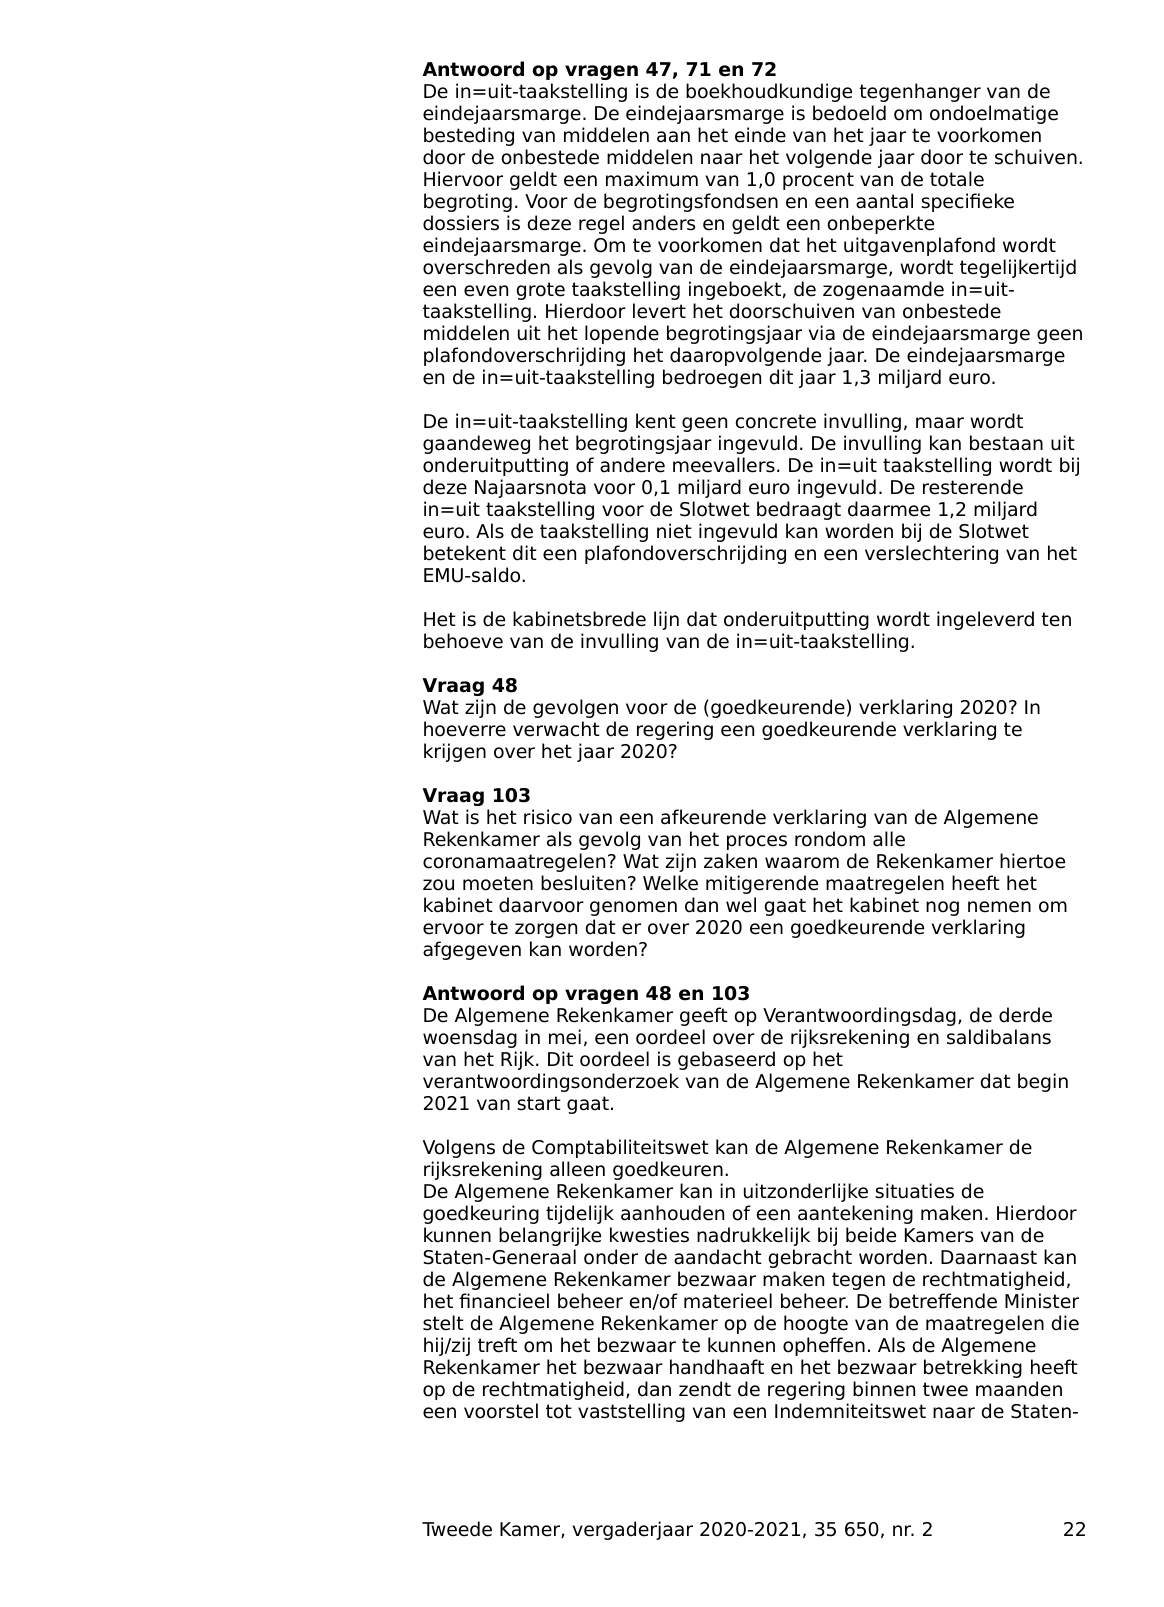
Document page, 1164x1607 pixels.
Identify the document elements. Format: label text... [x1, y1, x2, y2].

text Vraag 48 [422, 675, 1087, 697]
text Antwoord op vragen 47, 71 en 72 [422, 59, 1087, 81]
text Vraag 103 [422, 785, 1087, 807]
text De Algemene Rekenkamer kan in uitzonderlijke situaties de goedkeuring tijdelijk aanhouden of een aantekening maken. Hierdoor kunnen belangrijke kwesties nadrukkelijk bij beide Kamers van de Staten-Generaal onder de aandacht gebracht worden. Daarnaast kan de Algemene Rekenkamer bezwaar maken tegen de rechtmatigheid, het financieel beheer en/of materieel beheer. De betreffende Minister stelt de Algemene Rekenkamer op de hoogte van de maatregelen die hij/zij treft om het bezwaar te kunnen opheffen. Als de Algemene Rekenkamer het bezwaar handhaaft en het bezwaar betrekking heeft op de rechtmatigheid, dan zendt de regering binnen twee maanden een voorstel tot vaststelling van een Indemniteitswet naar de Staten- [422, 1181, 1087, 1423]
text Antwoord op vragen 48 en 103 [422, 983, 1087, 1005]
text De Algemene Rekenkamer geeft op Verantwoordingsdag, de derde woensdag in mei, een oordeel over de rijksrekening en saldibalans van het Rijk. Dit oordeel is gebaseerd op het verantwoordingsonderzoek van de Algemene Rekenkamer dat begin 2021 van start gaat. [422, 1005, 1087, 1115]
text Het is de kabinetsbrede lijn dat onderuitputting wordt ingeleverd ten behoeve van de invulling van de in=uit-taakstelling. [422, 609, 1087, 653]
text De in=uit-taakstelling is de boekhoudkundige tegenhanger van de eindejaarsmarge. De eindejaarsmarge is bedoeld om ondoelmatige besteding van middelen aan het einde van het jaar te voorkomen door de onbestede middelen naar het volgende jaar door te schuiven. Hiervoor geldt een maximum van 1,0 procent van de totale begroting. Voor de begrotingsfondsen en een aantal specifieke dossiers is deze regel anders en geldt een onbeperkte eindejaarsmarge. Om te voorkomen dat het uitgavenplafond wordt overschreden als gevolg van de eindejaarsmarge, wordt tegelijkertijd een even grote taakstelling ingeboekt, de zogenaamde in=uit-taakstelling. Hierdoor levert het doorschuiven van onbestede middelen uit het lopende begrotingsjaar via de eindejaarsmarge geen plafondoverschrijding het daaropvolgende jaar. De eindejaarsmarge en de in=uit-taakstelling bedroegen dit jaar 1,3 miljard euro. [422, 81, 1087, 389]
text De in=uit-taakstelling kent geen concrete invulling, maar wordt gaandeweg het begrotingsjaar ingevuld. De invulling kan bestaan uit onderuitputting of andere meevallers. De in=uit taakstelling wordt bij deze Najaarsnota voor 0,1 miljard euro ingevuld. De resterende in=uit taakstelling voor de Slotwet bedraagt daarmee 1,2 miljard euro. Als de taakstelling niet ingevuld kan worden bij de Slotwet betekent dit een plafondoverschrijding en een verslechtering van het EMU-saldo. [422, 411, 1087, 587]
text Wat is het risico van een afkeurende verklaring van de Algemene Rekenkamer als gevolg van het proces rondom alle coronamaatregelen? Wat zijn zaken waarom de Rekenkamer hiertoe zou moeten besluiten? Welke mitigerende maatregelen heeft het kabinet daarvoor genomen dan wel gaat het kabinet nog nemen om ervoor te zorgen dat er over 2020 een goedkeurende verklaring afgegeven kan worden? [422, 807, 1087, 961]
text Volgens de Comptabiliteitswet kan de Algemene Rekenkamer de rijksrekening alleen goedkeuren. [422, 1137, 1087, 1181]
text Wat zijn de gevolgen voor de (goedkeurende) verklaring 2020? In hoeverre verwacht de regering een goedkeurende verklaring te krijgen over het jaar 2020? [422, 697, 1087, 763]
